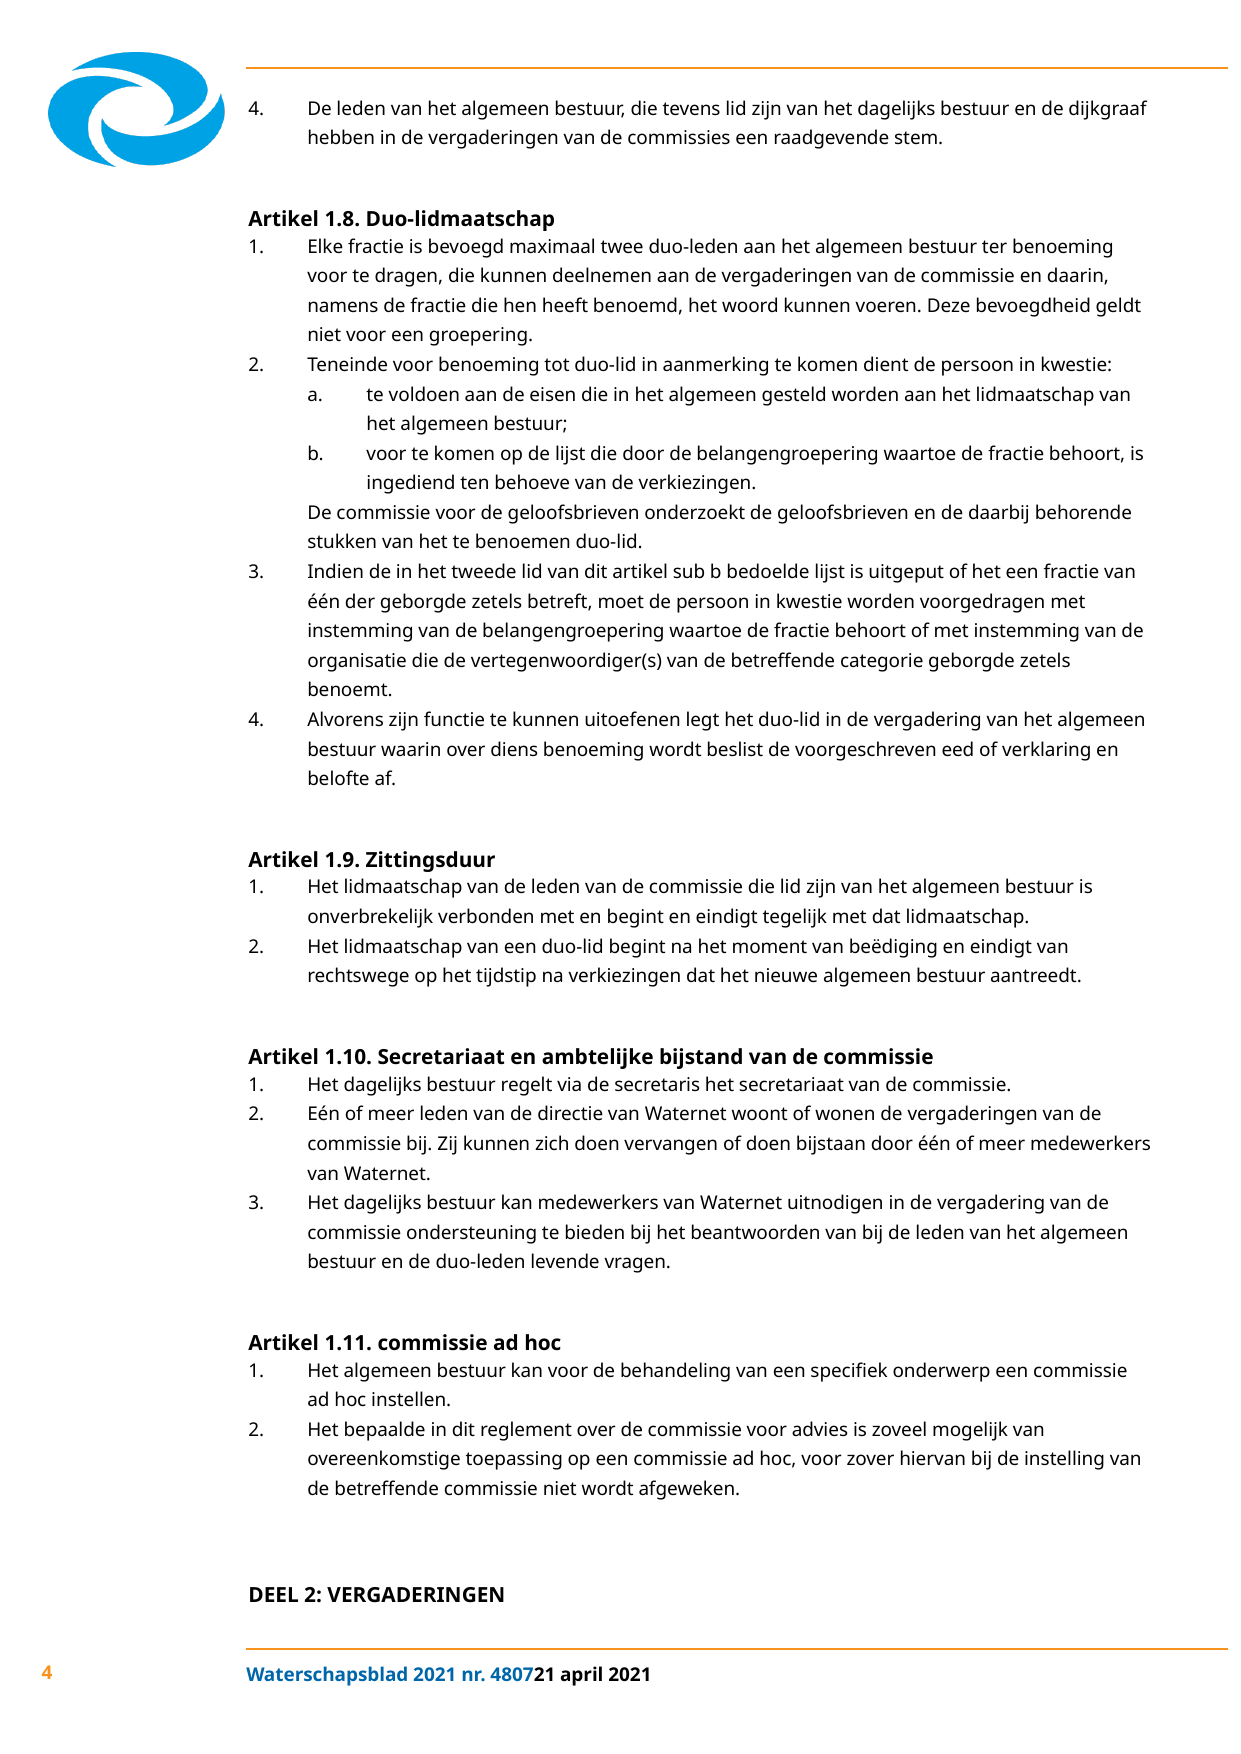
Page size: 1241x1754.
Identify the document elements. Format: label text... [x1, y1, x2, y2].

text DEEL 2: VERGADERINGEN [248, 1580, 1152, 1608]
list Het dagelijks bestuur kan medewerkers van Waternet uitnodigen in de vergadering van de commissie ondersteuning te bieden bij het beantwoorden van bij de leden van het algemeen bestuur en de duo-leden levende vragen. [248, 1189, 1152, 1274]
list te voldoen aan de eisen die in het algemeen gesteld worden aan het lidmaatschap van het algemeen bestuur; [307, 381, 1152, 436]
list Elke fractie is bevoegd maximaal twee duo-leden aan het algemeen bestuur ter benoeming voor te dragen, die kunnen deelnemen aan de vergaderingen van de commissie en daarin, namens de fractie die hen heeft benoemd, het woord kunnen voeren. Deze bevoegdheid geldt niet voor een groepering. [248, 233, 1152, 347]
list voor te komen op de lijst die door de belangengroepering waartoe de fractie behoort, is ingediend ten behoeve van de verkiezingen. [307, 440, 1152, 495]
text Artikel 1.11. commissie ad hoc [248, 1328, 1152, 1357]
list Het bepaalde in dit reglement over de commissie voor advies is zoveel mogelijk van overeenkomstige toepassing op een commissie ad hoc, voor zover hiervan bij de instelling van de betreffende commissie niet wordt afgeweken. [248, 1416, 1152, 1501]
text Artikel 1.9. Zittingsduur [248, 845, 1152, 874]
list Het dagelijks bestuur regelt via de secretaris het secretariaat van de commissie. [248, 1071, 1152, 1097]
list Alvorens zijn functie te kunnen uitoefenen legt het duo-lid in de vergadering van het algemeen bestuur waarin over diens benoeming wordt beslist de voorgeschreven eed of verklaring en belofte af. [248, 706, 1152, 791]
list Indien de in het tweede lid van dit artikel sub b bedoelde lijst is uitgeput of het een fractie van één der geborgde zetels betreft, moet de persoon in kwestie worden voorgedragen met instemming van de belangengroepering waartoe de fractie behoort of met instemming van de organisatie die de vertegenwoordiger(s) van de betreffende categorie geborgde zetels benoemt. [248, 558, 1152, 702]
picture [41, 47, 231, 172]
list Het algemeen bestuur kan voor de behandeling van een specifiek onderwerp een commissie ad hoc instellen. [248, 1357, 1152, 1412]
list Het lidmaatschap van de leden van de commissie die lid zijn van het algemeen bestuur is onverbrekelijk verbonden met en begint en eindigt tegelijk met dat lidmaatschap. [248, 874, 1152, 929]
list Teneinde voor benoeming tot duo-lid in aanmerking te komen dient de persoon in kwestie: [248, 351, 1152, 377]
list De leden van het algemeen bestuur, die tevens lid zijn van het dagelijks bestuur en de dijkgraaf hebben in de vergaderingen van de commissies een raadgevende stem. [248, 95, 1152, 150]
text Artikel 1.10. Secretariaat en ambtelijke bijstand van de commissie [248, 1042, 1152, 1071]
list De commissie voor de geloofsbrieven onderzoekt de geloofsbrieven en de daarbij behorende stukken van het te benoemen duo-lid. [248, 499, 1152, 554]
list Eén of meer leden van de directie van Waternet woont of wonen de vergaderingen van de commissie bij. Zij kunnen zich doen vervangen of doen bijstaan door één of meer medewerkers van Waternet. [248, 1101, 1152, 1185]
text Artikel 1.8. Duo-lidmaatschap [248, 204, 1152, 233]
list Het lidmaatschap van een duo-lid begint na het moment van beëdiging en eindigt van rechtswege op het tijdstip na verkiezingen dat het nieuwe algemeen bestuur aantreedt. [248, 933, 1152, 988]
